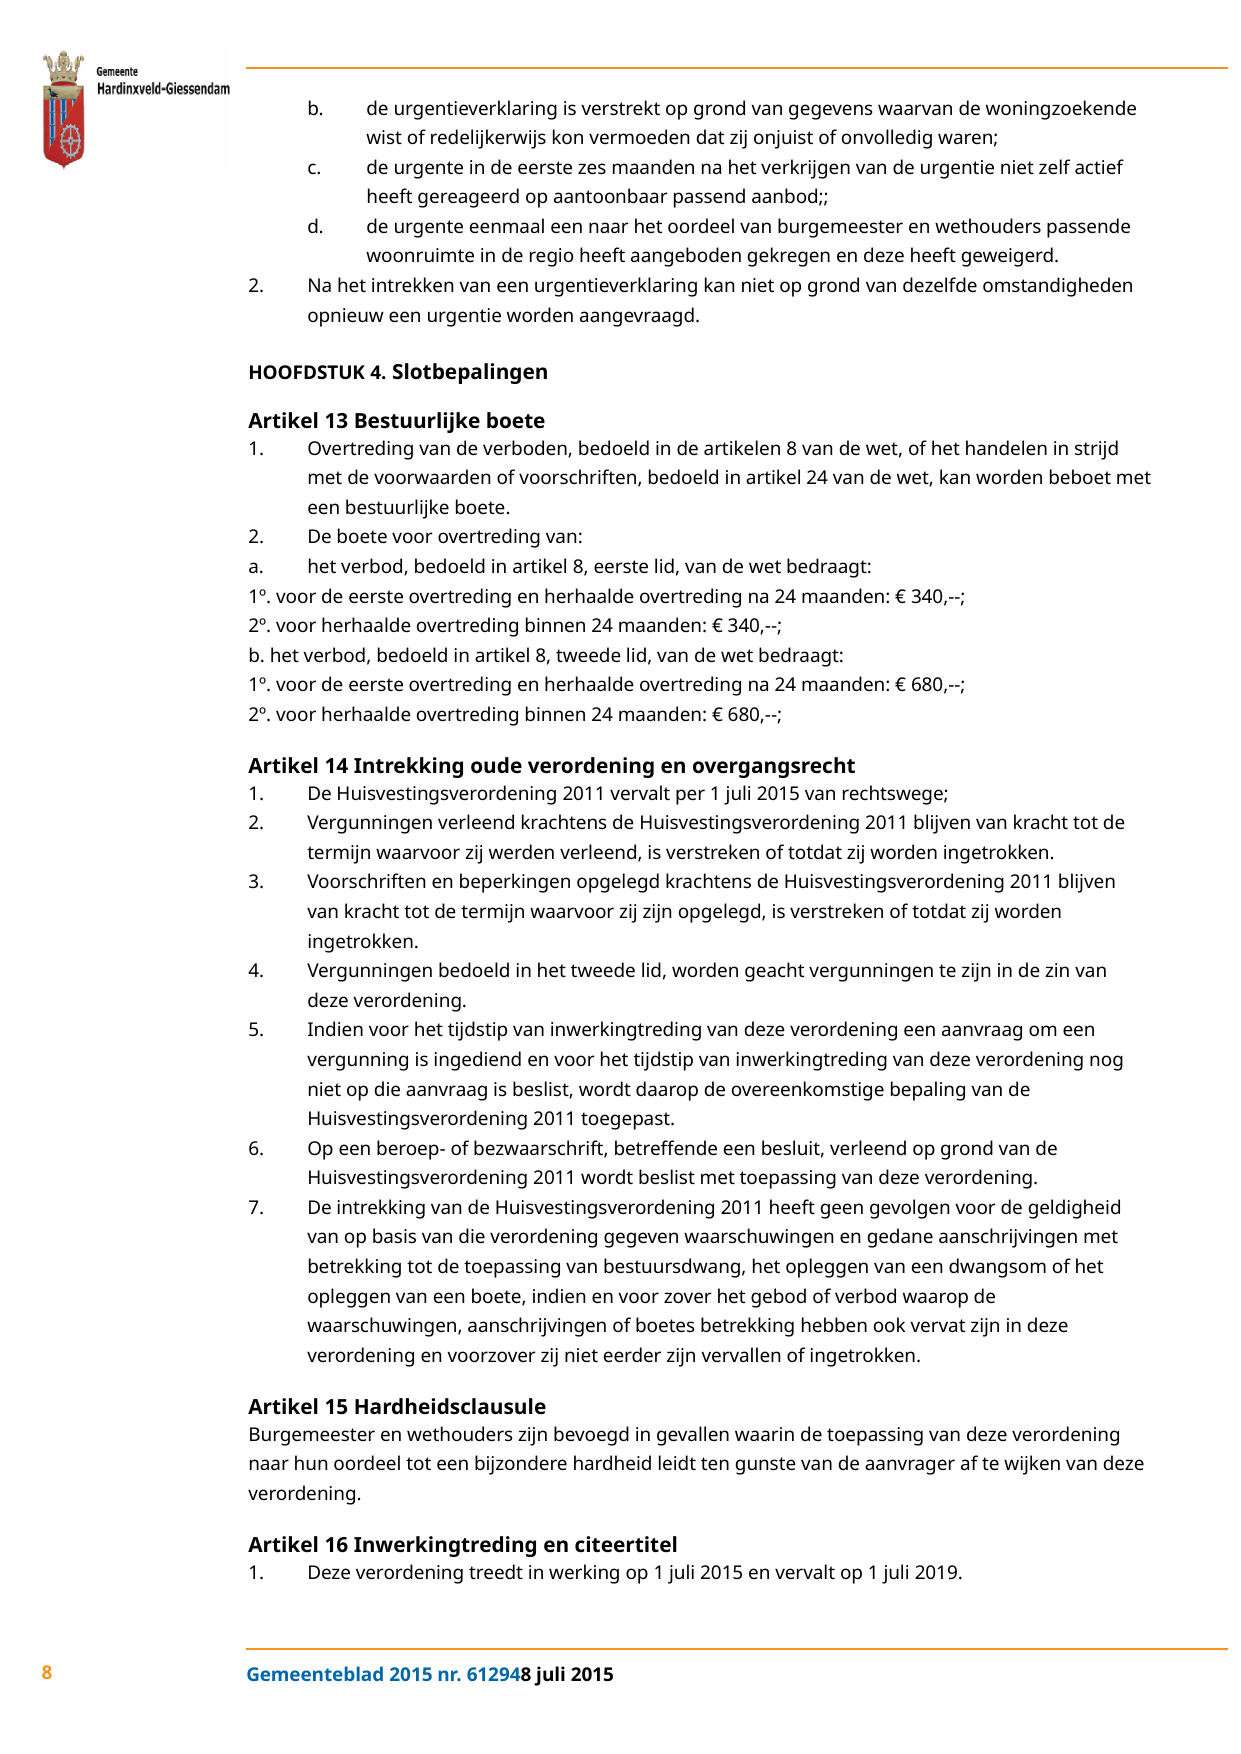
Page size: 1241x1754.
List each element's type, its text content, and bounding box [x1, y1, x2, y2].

list Op een beroep- of bezwaarschrift, betreffende een besluit, verleend op grond van de Huisvestingsverordening 2011 wordt beslist met toepassing van deze verordening. [248, 1135, 1152, 1190]
list Vergunningen bedoeld in het tweede lid, worden geacht vergunningen te zijn in de zin van deze verordening. [248, 957, 1152, 1013]
text 2º. voor herhaalde overtreding binnen 24 maanden: € 680,--; [248, 701, 1152, 727]
text 1º. voor de eerste overtreding en herhaalde overtreding na 24 maanden: € 680,--; [248, 672, 1152, 697]
list de urgente in de eerste zes maanden na het verkrijgen van de urgentie niet zelf actief heeft gereageerd op aantoonbaar passend aanbod;; [307, 154, 1152, 209]
text Burgemeester en wethouders zijn bevoegd in gevallen waarin de toepassing van deze verordening naar hun oordeel tot een bijzondere hardheid leidt ten gunste van de aanvrager af te wijken van deze verordening. [248, 1421, 1152, 1506]
list Indien voor het tijdstip van inwerkingtreding van deze verordening een aanvraag om een vergunning is ingediend en voor het tijdstip van inwerkingtreding van deze verordening nog niet op die aanvraag is beslist, wordt daarop de overeenkomstige bepaling van de Huisvestingsverordening 2011 toegepast. [248, 1017, 1152, 1131]
list Overtreding van de verboden, bedoeld in de artikelen 8 van de wet, of het handelen in strijd met de voorwaarden of voorschriften, bedoeld in artikel 24 van de wet, kan worden beboet met een bestuurlijke boete. [248, 435, 1152, 520]
list de urgentieverklaring is verstrekt op grond van gegevens waarvan de woningzoekende wist of redelijkerwijs kon vermoeden dat zij onjuist of onvolledig waren; [307, 95, 1152, 150]
list Na het intrekken van een urgentieverklaring kan niet op grond van dezelfde omstandigheden opnieuw een urgentie worden aangevraagd. [248, 272, 1152, 328]
list De intrekking van de Huisvestingsverordening 2011 heeft geen gevolgen voor de geldigheid van op basis van die verordening gegeven waarschuwingen en gedane aanschrijvingen met betrekking tot de toepassing van bestuursdwang, het opleggen van een dwangsom of het opleggen van een boete, indien en voor zover het gebod of verbod waarop de waarschuwingen, aanschrijvingen of boetes betrekking hebben ook vervat zijn in deze verordening en voorzover zij niet eerder zijn vervallen of ingetrokken. [248, 1194, 1152, 1368]
text 1º. voor de eerste overtreding en herhaalde overtreding na 24 maanden: € 340,--; [248, 583, 1152, 608]
list De boete voor overtreding van: [248, 524, 1152, 549]
text 2º. voor herhaalde overtreding binnen 24 maanden: € 340,--; [248, 612, 1152, 638]
list De Huisvestingsverordening 2011 vervalt per 1 juli 2015 van rechtswege; [248, 780, 1152, 806]
text HOOFDSTUK 4. Slotbepalingen [248, 357, 1152, 386]
text b. het verbod, bedoeld in artikel 8, tweede lid, van de wet bedraagt: [248, 642, 1152, 668]
text Artikel 13 Bestuurlijke boete [248, 406, 1152, 435]
list Vergunningen verleend krachtens de Huisvestingsverordening 2011 blijven van kracht tot de termijn waarvoor zij werden verleend, is verstreken of totdat zij worden ingetrokken. [248, 809, 1152, 865]
list Voorschriften en beperkingen opgelegd krachtens de Huisvestingsverordening 2011 blijven van kracht tot de termijn waarvoor zij zijn opgelegd, is verstreken of totdat zij worden ingetrokken. [248, 869, 1152, 954]
text Artikel 15 Hardheidsclausule [248, 1392, 1152, 1421]
list de urgente eenmaal een naar het oordeel van burgemeester en wethouders passende woonruimte in de regio heeft aangeboden gekregen en deze heeft geweigerd. [307, 213, 1152, 268]
list Deze verordening treedt in werking op 1 juli 2015 en vervalt op 1 juli 2019. [248, 1559, 1152, 1585]
list het verbod, bedoeld in artikel 8, eerste lid, van de wet bedraagt: [248, 553, 1152, 579]
picture [41, 47, 231, 172]
text Artikel 14 Intrekking oude verordening en overgangsrecht [248, 752, 1152, 780]
text Artikel 16 Inwerkingtreding en citeertitel [248, 1531, 1152, 1559]
